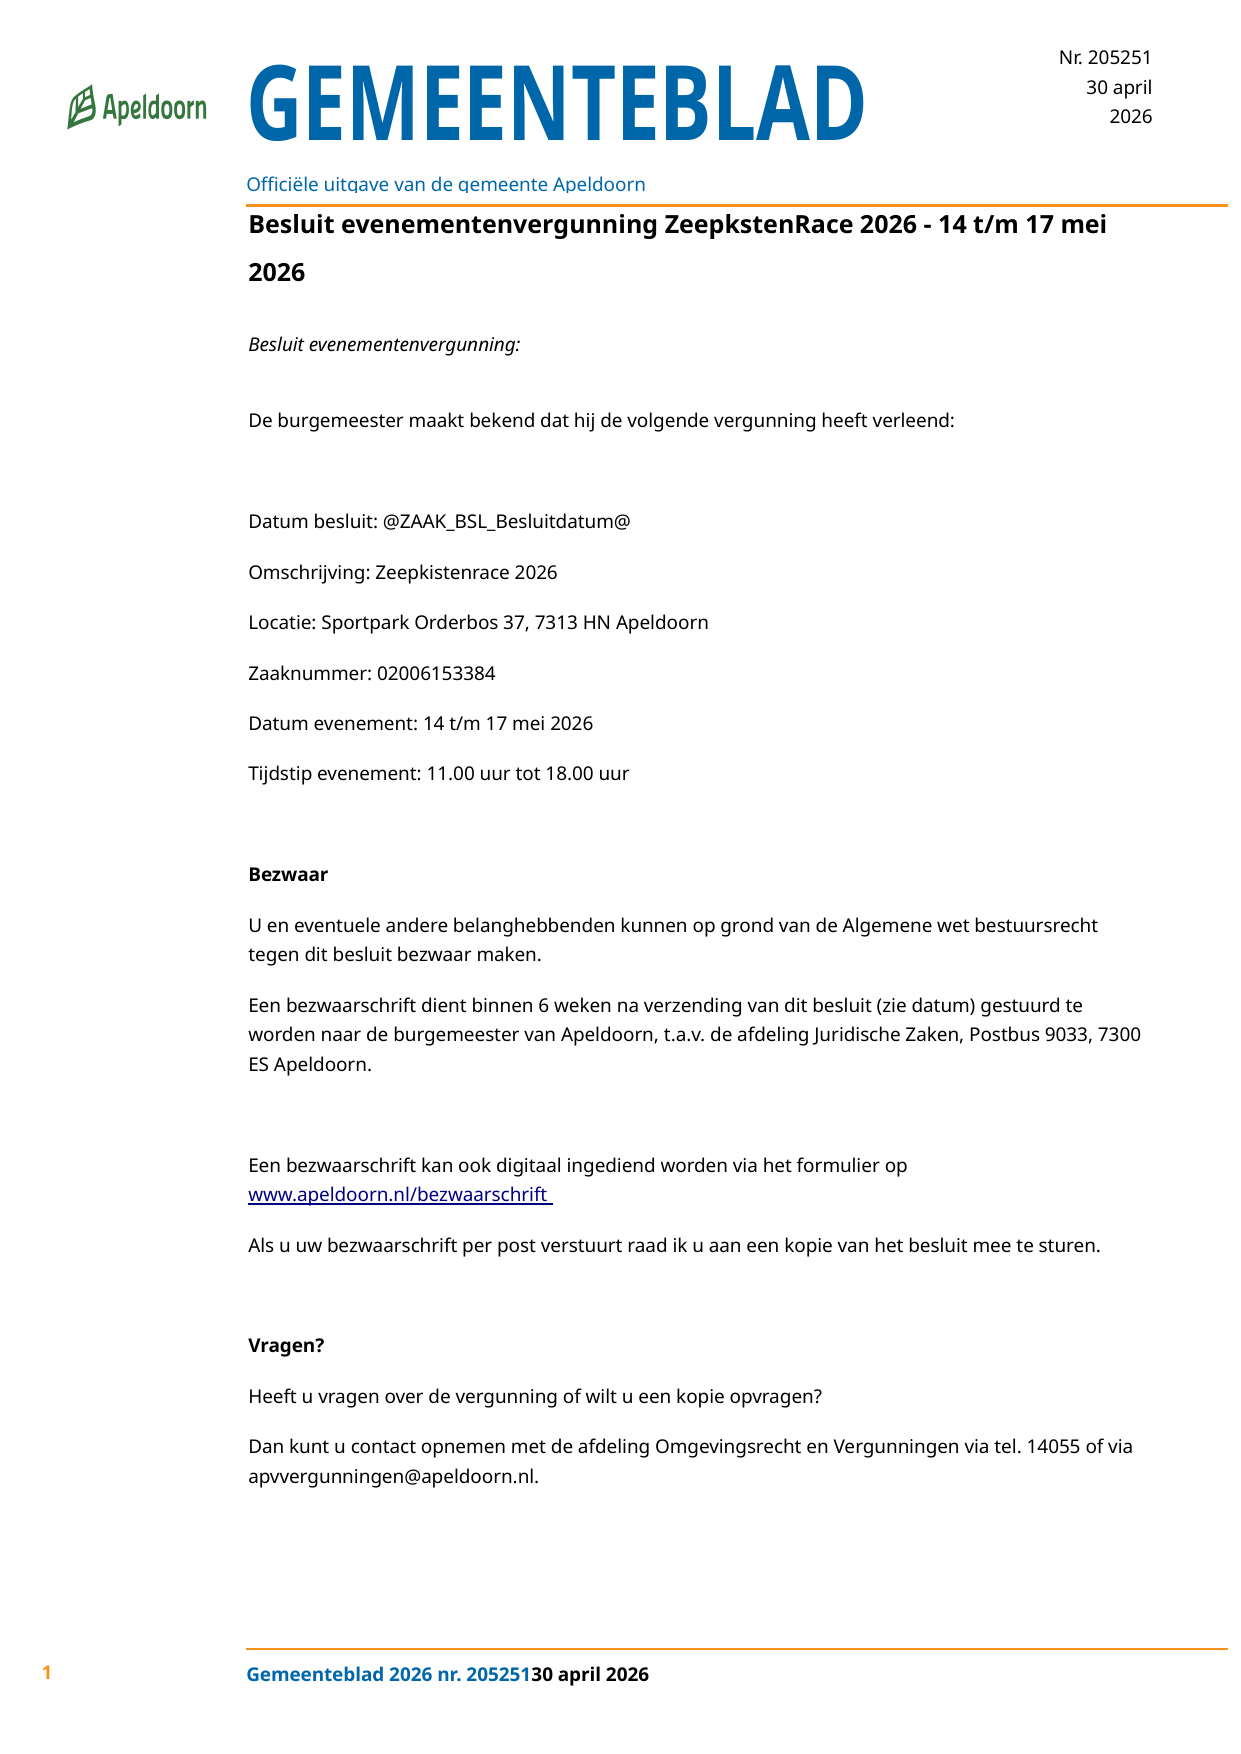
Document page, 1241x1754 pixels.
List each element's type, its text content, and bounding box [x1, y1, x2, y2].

text De burgemeester maakt bekend dat hij de volgende vergunning heeft verleend: [248, 408, 1152, 433]
text Een bezwaarschrift kan ook digitaal ingediend worden via het formulier op www.apeldoorn.nl/bezwaarschrift [248, 1152, 1152, 1207]
picture [41, 47, 231, 172]
text Locatie: Sportpark Orderbos 37, 7313 HN Apeldoorn [248, 609, 1152, 635]
text Datum evenement: 14 t/m 17 mei 2026 [248, 710, 1152, 736]
text Tijdstip evenement: 11.00 uur tot 18.00 uur [248, 761, 1152, 786]
text Heeft u vragen over de vergunning of wilt u een kopie opvragen? [248, 1383, 1152, 1409]
text Vragen? [248, 1333, 1152, 1358]
text Dan kunt u contact opnemen met de afdeling Omgevingsrecht en Vergunningen via tel. 14055 of via apvvergunningen@apeldoorn.nl. [248, 1433, 1152, 1489]
text Datum besluit: @ZAAK_BSL_Besluitdatum@ [248, 508, 1152, 534]
text Zaaknummer: 02006153384 [248, 660, 1152, 685]
text Omschrijving: Zeepkistenrace 2026 [248, 559, 1152, 584]
text Besluit evenementenvergunning: [248, 331, 1152, 357]
text Bezwaar [248, 861, 1152, 887]
text U en eventuele andere belanghebbenden kunnen op grond van de Algemene wet bestuursrecht tegen dit besluit bezwaar maken. [248, 912, 1152, 967]
text Besluit evenementenvergunning ZeepkstenRace 2026 - 14 t/m 17 mei 2026 [248, 207, 1152, 288]
text Als u uw bezwaarschrift per post verstuurt raad ik u aan een kopie van het besluit mee te sturen. [248, 1232, 1152, 1257]
text Een bezwaarschrift dient binnen 6 weken na verzending van dit besluit (zie datum) gestuurd te worden naar de burgemeester van Apeldoorn, t.a.v. de afdeling Juridische Zaken, Postbus 9033, 7300 ES Apeldoorn. [248, 992, 1152, 1077]
